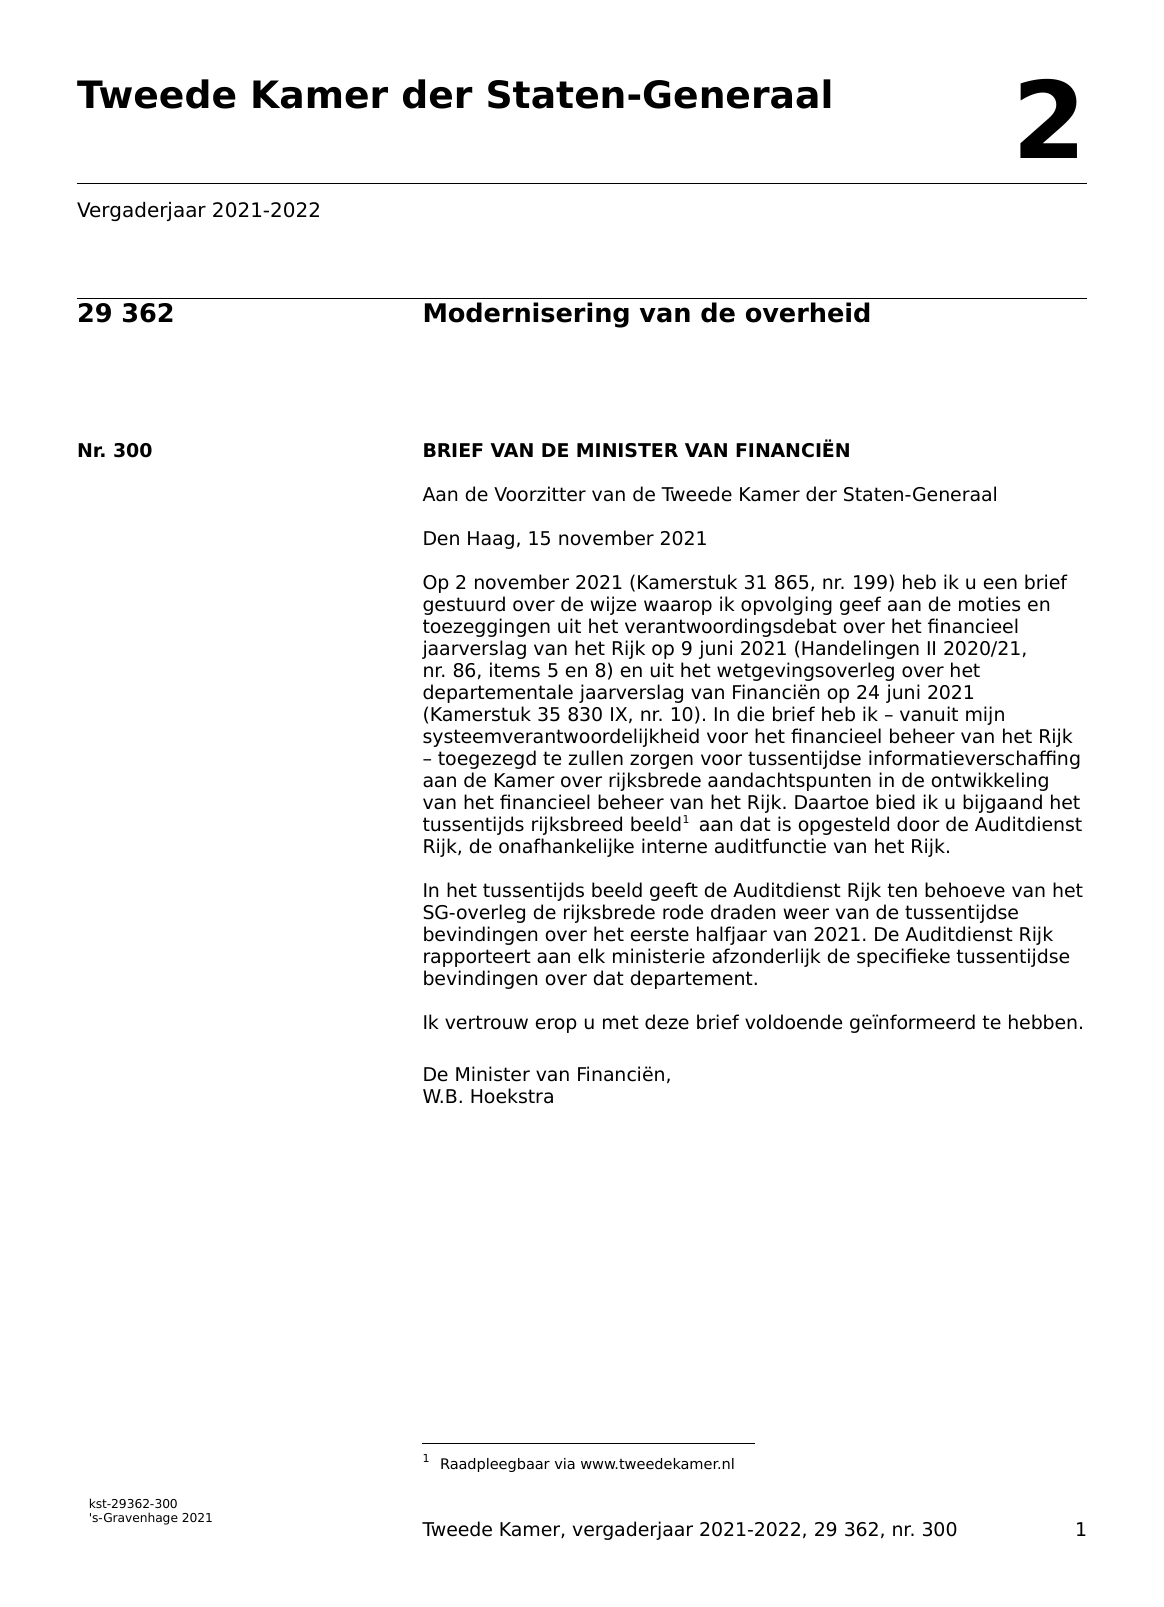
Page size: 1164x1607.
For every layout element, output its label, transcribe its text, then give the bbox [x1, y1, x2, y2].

subtitle Nr. 300 BRIEF VAN DE MINISTER VAN FINANCIËN [77, 440, 1087, 462]
table_header Tweede Kamer der Staten-Generaal [77, 59, 886, 183]
text De Minister van Financiën, W.B. Hoekstra [422, 1064, 1087, 1108]
text Den Haag, 15 november 2021 [422, 528, 1087, 550]
table_header 2 [886, 59, 1087, 183]
text 's-Gravenhage 2021 [88, 1511, 323, 1525]
text Op 2 november 2021 (Kamerstuk 31 865, nr. 199) heb ik u een brief gestuurd over de wijze waarop ik opvolging geef aan de moties en toezeggingen uit het verantwoordingsdebat over het financieel jaarverslag van het Rijk op 9 juni 2021 (Handelingen II 2020/21, nr. 86, items 5 en 8) en uit het wetgevingsoverleg over het departementale jaarverslag van Financiën op 24 juni 2021 (Kamerstuk 35 830 IX, nr. 10). In die brief heb ik – vanuit mijn systeemverantwoordelijkheid voor het financieel beheer van het Rijk – toegezegd te zullen zorgen voor tussentijdse informatieverschaffing aan de Kamer over rijksbrede aandachtspunten in de ontwikkeling van het financieel beheer van het Rijk. Daartoe bied ik u bijgaand het tussentijds rijksbreed beeld aan dat is opgesteld door de Auditdienst Rijk, de onafhankelijke interne auditfunctie van het Rijk. [422, 572, 1087, 858]
text Aan de Voorzitter van de Tweede Kamer der Staten-Generaal [422, 484, 1087, 506]
table_cell Vergaderjaar 2021-2022 [77, 184, 1087, 298]
text In het tussentijds beeld geeft de Auditdienst Rijk ten behoeve van het SG-overleg de rijksbrede rode draden weer van de tussentijdse bevindingen over het eerste halfjaar van 2021. De Auditdienst Rijk rapporteert aan elk ministerie afzonderlijk de specifieke tussentijdse bevindingen over dat departement. [422, 880, 1087, 990]
subtitle 29 362 Modernisering van de overheid [77, 299, 1087, 329]
text Ik vertrouw erop u met deze brief voldoende geïnformeerd te hebben. [422, 1012, 1087, 1034]
text Raadpleegbaar via www.tweedekamer.nl [422, 1452, 1087, 1474]
text kst-29362-300 [88, 1497, 323, 1511]
